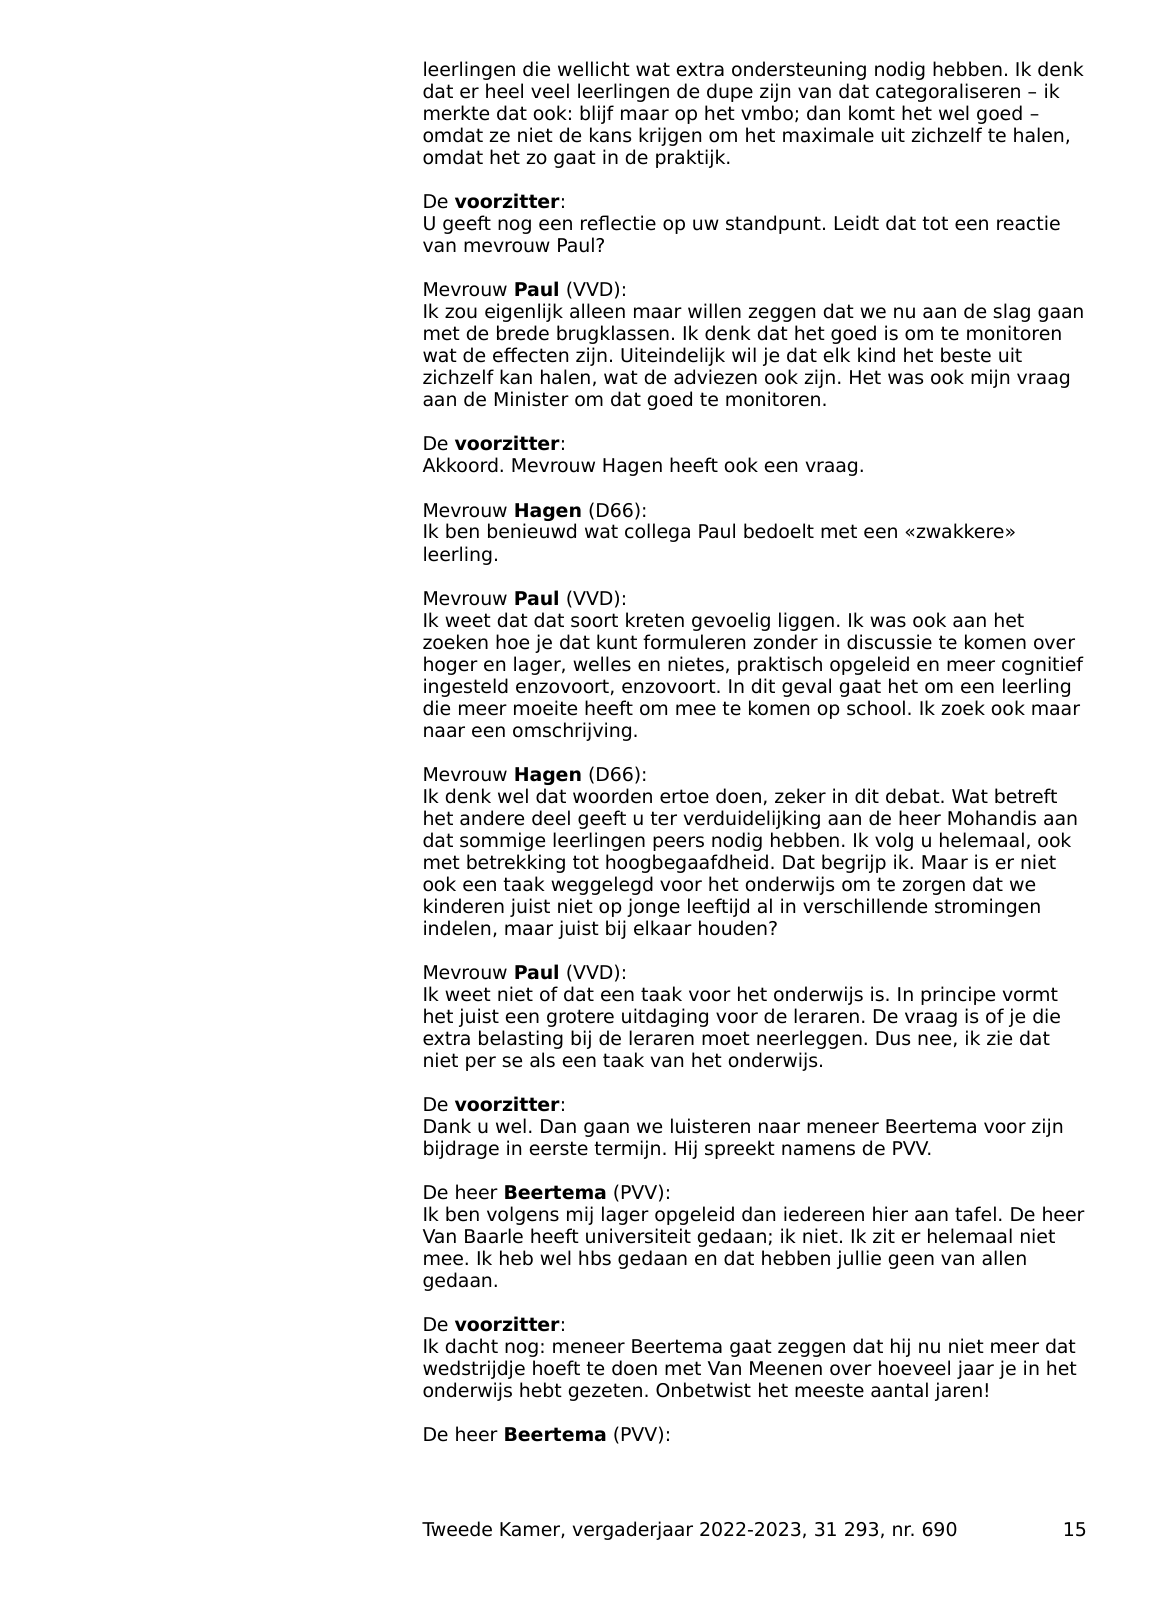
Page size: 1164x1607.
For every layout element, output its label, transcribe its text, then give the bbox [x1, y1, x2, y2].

text leerlingen die wellicht wat extra ondersteuning nodig hebben. Ik denk dat er heel veel leerlingen de dupe zijn van dat categoraliseren – ik merkte dat ook: blijf maar op het vmbo; dan komt het wel goed – omdat ze niet de kans krijgen om het maximale uit zichzelf te halen, omdat het zo gaat in de praktijk. [422, 59, 1087, 169]
text Ik zou eigenlijk alleen maar willen zeggen dat we nu aan de slag gaan met de brede brugklassen. Ik denk dat het goed is om te monitoren wat de effecten zijn. Uiteindelijk wil je dat elk kind het beste uit zichzelf kan halen, wat de adviezen ook zijn. Het was ook mijn vraag aan de Minister om dat goed te monitoren. [422, 301, 1087, 411]
text De voorzitter: [422, 1314, 1087, 1336]
text Ik weet dat dat soort kreten gevoelig liggen. Ik was ook aan het zoeken hoe je dat kunt formuleren zonder in discussie te komen over hoger en lager, welles en nietes, praktisch opgeleid en meer cognitief ingesteld enzovoort, enzovoort. In dit geval gaat het om een leerling die meer moeite heeft om mee te komen op school. Ik zoek ook maar naar een omschrijving. [422, 609, 1087, 741]
text Mevrouw Hagen (D66): [422, 499, 1087, 521]
text Mevrouw Paul (VVD): [422, 279, 1087, 301]
text Mevrouw Paul (VVD): [422, 962, 1087, 984]
text Akkoord. Mevrouw Hagen heeft ook een vraag. [422, 455, 1087, 477]
text Mevrouw Hagen (D66): [422, 764, 1087, 786]
text De voorzitter: [422, 191, 1087, 213]
text De heer Beertema (PVV): [422, 1424, 1087, 1446]
text Mevrouw Paul (VVD): [422, 588, 1087, 609]
text Ik ben benieuwd wat collega Paul bedoelt met een «zwakkere» leerling. [422, 521, 1087, 565]
text Dank u wel. Dan gaan we luisteren naar meneer Beertema voor zijn bijdrage in eerste termijn. Hij spreekt namens de PVV. [422, 1116, 1087, 1160]
text De heer Beertema (PVV): [422, 1182, 1087, 1204]
text Ik ben volgens mij lager opgeleid dan iedereen hier aan tafel. De heer Van Baarle heeft universiteit gedaan; ik niet. Ik zit er helemaal niet mee. Ik heb wel hbs gedaan en dat hebben jullie geen van allen gedaan. [422, 1204, 1087, 1292]
text Ik dacht nog: meneer Beertema gaat zeggen dat hij nu niet meer dat wedstrijdje hoeft te doen met Van Meenen over hoeveel jaar je in het onderwijs hebt gezeten. Onbetwist het meeste aantal jaren! [422, 1336, 1087, 1402]
text U geeft nog een reflectie op uw standpunt. Leidt dat tot een reactie van mevrouw Paul? [422, 213, 1087, 257]
text Ik weet niet of dat een taak voor het onderwijs is. In principe vormt het juist een grotere uitdaging voor de leraren. De vraag is of je die extra belasting bij de leraren moet neerleggen. Dus nee, ik zie dat niet per se als een taak van het onderwijs. [422, 984, 1087, 1072]
text De voorzitter: [422, 1094, 1087, 1116]
text Ik denk wel dat woorden ertoe doen, zeker in dit debat. Wat betreft het andere deel geeft u ter verduidelijking aan de heer Mohandis aan dat sommige leerlingen peers nodig hebben. Ik volg u helemaal, ook met betrekking tot hoogbegaafdheid. Dat begrijp ik. Maar is er niet ook een taak weggelegd voor het onderwijs om te zorgen dat we kinderen juist niet op jonge leeftijd al in verschillende stromingen indelen, maar juist bij elkaar houden? [422, 786, 1087, 939]
text De voorzitter: [422, 433, 1087, 455]
